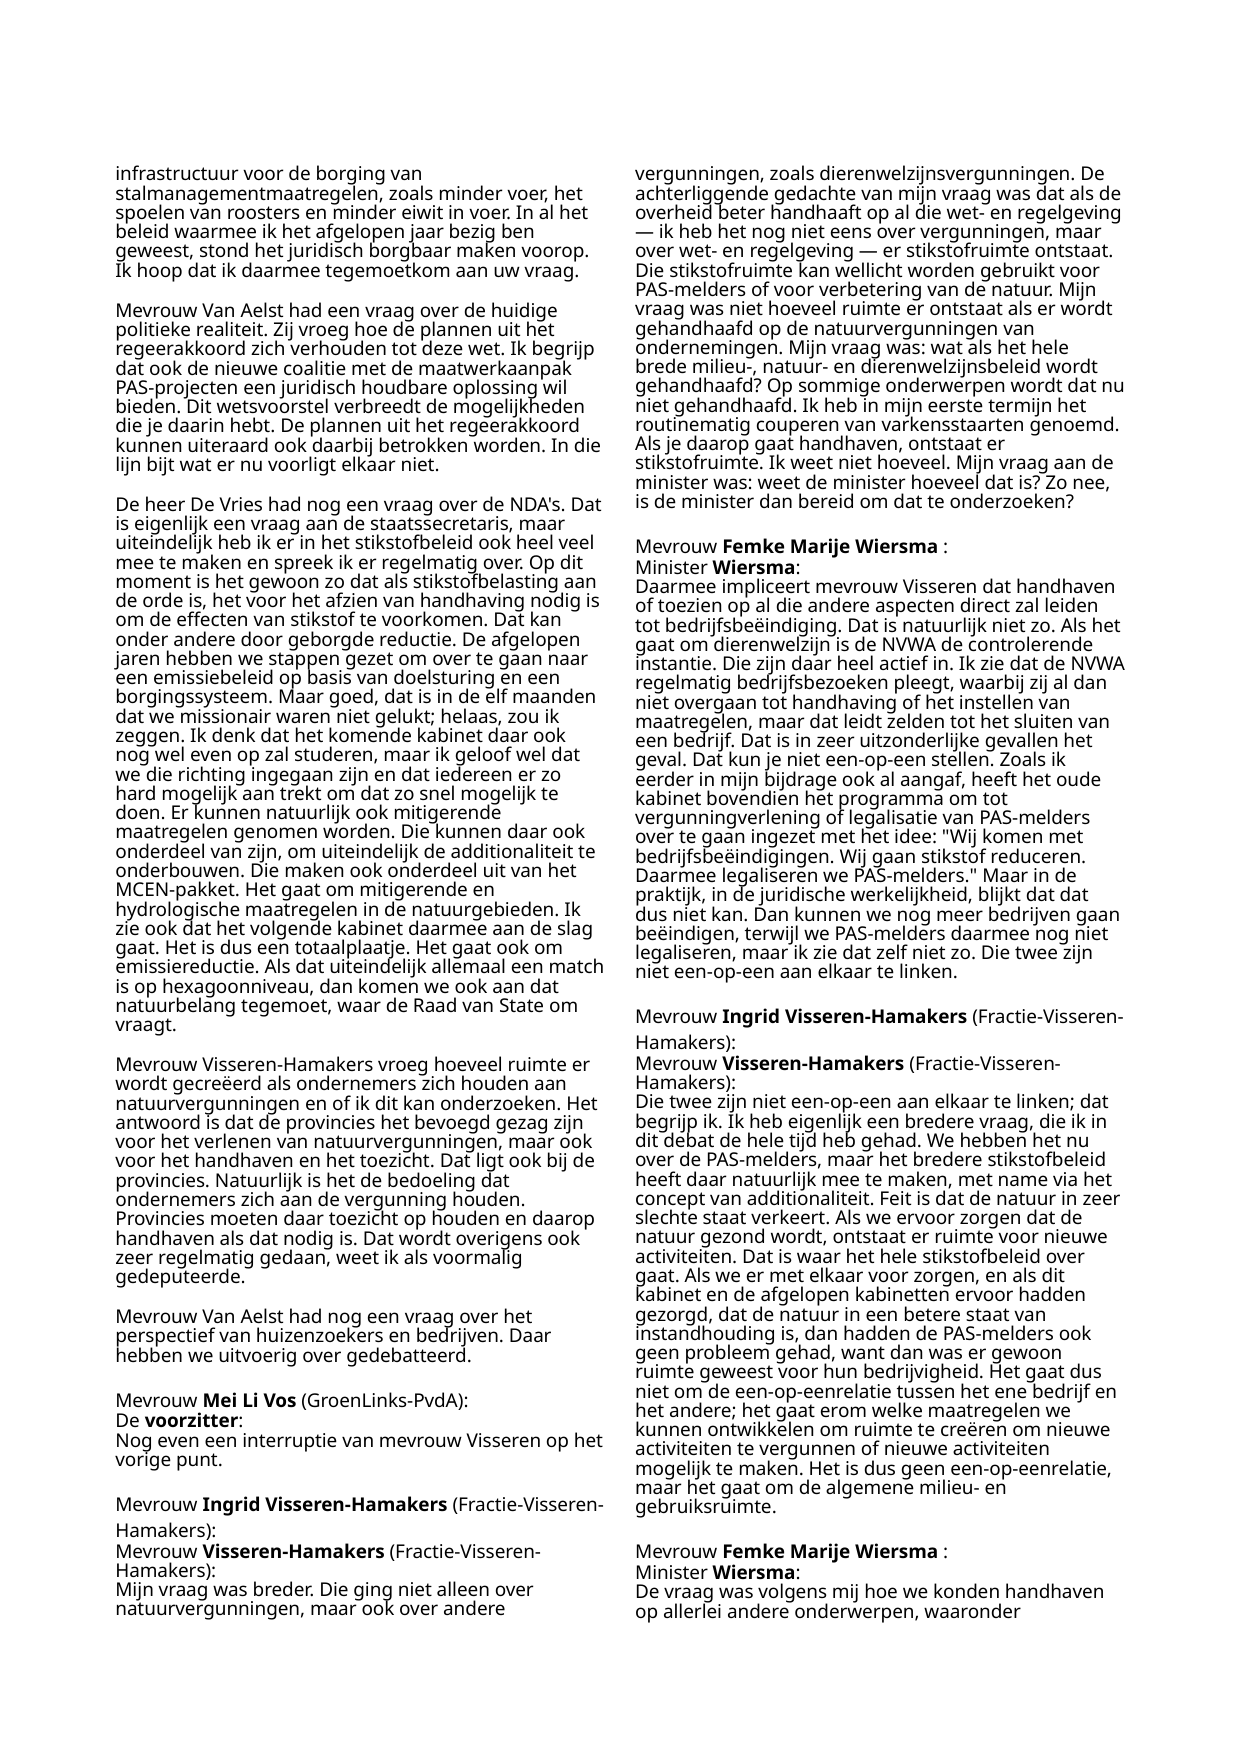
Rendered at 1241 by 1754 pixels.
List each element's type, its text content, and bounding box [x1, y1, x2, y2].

text infrastructuur voor de borging van stalmanagementmaatregelen, zoals minder voer, het spoelen van roosters en minder eiwit in voer. In al het beleid waarmee ik het afgelopen jaar bezig ben geweest, stond het juridisch borgbaar maken voorop. Ik hoop dat ik daarmee tegemoetkom aan uw vraag. [115, 165, 605, 281]
text Mevrouw Ingrid Visseren-Hamakers (Fractie-Visseren-Hamakers): [635, 1003, 1125, 1055]
text De vraag was volgens mij hoe we konden handhaven op allerlei andere onderwerpen, waaronder [635, 1583, 1125, 1622]
text De voorzitter: [115, 1412, 605, 1432]
text Mevrouw Visseren-Hamakers vroeg hoeveel ruimte er wordt gecreëerd als ondernemers zich houden aan natuurvergunningen en of ik dit kan onderzoeken. Het antwoord is dat de provincies het bevoegd gezag zijn voor het verlenen van natuurvergunningen, maar ook voor het handhaven en het toezicht. Dat ligt ook bij de provincies. Natuurlijk is het de bedoeling dat ondernemers zich aan de vergunning houden. Provincies moeten daar toezicht op houden en daarop handhaven als dat nodig is. Dat wordt overigens ook zeer regelmatig gedaan, weet ik als voormalig gedeputeerde. [115, 1056, 605, 1287]
text Die twee zijn niet een-op-een aan elkaar te linken; dat begrijp ik. Ik heb eigenlijk een bredere vraag, die ik in dit debat de hele tijd heb gehad. We hebben het nu over de PAS-melders, maar het bredere stikstofbeleid heeft daar natuurlijk mee te maken, met name via het concept van additionaliteit. Feit is dat de natuur in zeer slechte staat verkeert. Als we ervoor zorgen dat de natuur gezond wordt, ontstaat er ruimte voor nieuwe activiteiten. Dat is waar het hele stikstofbeleid over gaat. Als we er met elkaar voor zorgen, en als dit kabinet en de afgelopen kabinetten ervoor hadden gezorgd, dat de natuur in een betere staat van instandhouding is, dan hadden de PAS-melders ook geen probleem gehad, want dan was er gewoon ruimte geweest voor hun bedrijvigheid. Het gaat dus niet om de een-op-eenrelatie tussen het ene bedrijf en het andere; het gaat erom welke maatregelen we kunnen ontwikkelen om ruimte te creëren om nieuwe activiteiten te vergunnen of nieuwe activiteiten mogelijk te maken. Het is dus geen een-op-eenrelatie, maar het gaat om de algemene milieu- en gebruiksruimte. [635, 1093, 1125, 1517]
text Nog even een interruptie van mevrouw Visseren op het vorige punt. [115, 1432, 605, 1470]
text Mevrouw Femke Marije Wiersma : [635, 1538, 1125, 1564]
text Mevrouw Femke Marije Wiersma : [635, 533, 1125, 559]
text Minister Wiersma: [635, 559, 1125, 578]
text Minister Wiersma: [635, 1564, 1125, 1583]
text Mevrouw Mei Li Vos (GroenLinks-PvdA): [115, 1387, 605, 1412]
text Mijn vraag was breder. Die ging niet alleen over natuurvergunningen, maar ook over andere [115, 1581, 605, 1620]
text Mevrouw Visseren-Hamakers (Fractie-Visseren-Hamakers): [635, 1055, 1125, 1093]
text Mevrouw Ingrid Visseren-Hamakers (Fractie-Visseren-Hamakers): [115, 1491, 605, 1543]
text De heer De Vries had nog een vraag over de NDA's. Dat is eigenlijk een vraag aan de staatssecretaris, maar uiteindelijk heb ik er in het stikstofbeleid ook heel veel mee te maken en spreek ik er regelmatig over. Op dit moment is het gewoon zo dat als stikstofbelasting aan de orde is, het voor het afzien van handhaving nodig is om de effecten van stikstof te voorkomen. Dat kan onder andere door geborgde reductie. De afgelopen jaren hebben we stappen gezet om over te gaan naar een emissiebeleid op basis van doelsturing en een borgingssysteem. Maar goed, dat is in de elf maanden dat we missionair waren niet gelukt; helaas, zou ik zeggen. Ik denk dat het komende kabinet daar ook nog wel even op zal studeren, maar ik geloof wel dat we die richting ingegaan zijn en dat iedereen er zo hard mogelijk aan trekt om dat zo snel mogelijk te doen. Er kunnen natuurlijk ook mitigerende maatregelen genomen worden. Die kunnen daar ook onderdeel van zijn, om uiteindelijk de additionaliteit te onderbouwen. Die maken ook onderdeel uit van het MCEN-pakket. Het gaat om mitigerende en hydrologische maatregelen in de natuurgebieden. Ik zie ook dat het volgende kabinet daarmee aan de slag gaat. Het is dus een totaalplaatje. Het gaat ook om emissiereductie. Als dat uiteindelijk allemaal een match is op hexagoonniveau, dan komen we ook aan dat natuurbelang tegemoet, waar de Raad van State om vraagt. [115, 496, 605, 1035]
text Daarmee impliceert mevrouw Visseren dat handhaven of toezien op al die andere aspecten direct zal leiden tot bedrijfsbeëindiging. Dat is natuurlijk niet zo. Als het gaat om dierenwelzijn is de NVWA de controlerende instantie. Die zijn daar heel actief in. Ik zie dat de NVWA regelmatig bedrijfsbezoeken pleegt, waarbij zij al dan niet overgaan tot handhaving of het instellen van maatregelen, maar dat leidt zelden tot het sluiten van een bedrijf. Dat is in zeer uitzonderlijke gevallen het geval. Dat kun je niet een-op-een stellen. Zoals ik eerder in mijn bijdrage ook al aangaf, heeft het oude kabinet bovendien het programma om tot vergunningverlening of legalisatie van PAS-melders over te gaan ingezet met het idee: "Wij komen met bedrijfsbeëindigingen. Wij gaan stikstof reduceren. Daarmee legaliseren we PAS-melders." Maar in de praktijk, in de juridische werkelijkheid, blijkt dat dat dus niet kan. Dan kunnen we nog meer bedrijven gaan beëindigen, terwijl we PAS-melders daarmee nog niet legaliseren, maar ik zie dat zelf niet zo. Die twee zijn niet een-op-een aan elkaar te linken. [635, 578, 1125, 983]
text Mevrouw Visseren-Hamakers (Fractie-Visseren-Hamakers): [115, 1543, 605, 1581]
text vergunningen, zoals dierenwelzijnsvergunningen. De achterliggende gedachte van mijn vraag was dat als de overheid beter handhaaft op al die wet- en regelgeving — ik heb het nog niet eens over vergunningen, maar over wet- en regelgeving — er stikstofruimte ontstaat. Die stikstofruimte kan wellicht worden gebruikt voor PAS-melders of voor verbetering van de natuur. Mijn vraag was niet hoeveel ruimte er ontstaat als er wordt gehandhaafd op de natuurvergunningen van ondernemingen. Mijn vraag was: wat als het hele brede milieu-, natuur- en dierenwelzijnsbeleid wordt gehandhaafd? Op sommige onderwerpen wordt dat nu niet gehandhaafd. Ik heb in mijn eerste termijn het routinematig couperen van varkensstaarten genoemd. Als je daarop gaat handhaven, ontstaat er stikstofruimte. Ik weet niet hoeveel. Mijn vraag aan de minister was: weet de minister hoeveel dat is? Zo nee, is de minister dan bereid om dat te onderzoeken? [635, 165, 1125, 512]
text Mevrouw Van Aelst had nog een vraag over het perspectief van huizenzoekers en bedrijven. Daar hebben we uitvoerig over gedebatteerd. [115, 1308, 605, 1366]
text Mevrouw Van Aelst had een vraag over de huidige politieke realiteit. Zij vroeg hoe de plannen uit het regeerakkoord zich verhouden tot deze wet. Ik begrijp dat ook de nieuwe coalitie met de maatwerkaanpak PAS-projecten een juridisch houdbare oplossing wil bieden. Dit wetsvoorstel verbreedt de mogelijkheden die je daarin hebt. De plannen uit het regeerakkoord kunnen uiteraard ook daarbij betrokken worden. In die lijn bijt wat er nu voorligt elkaar niet. [115, 302, 605, 475]
